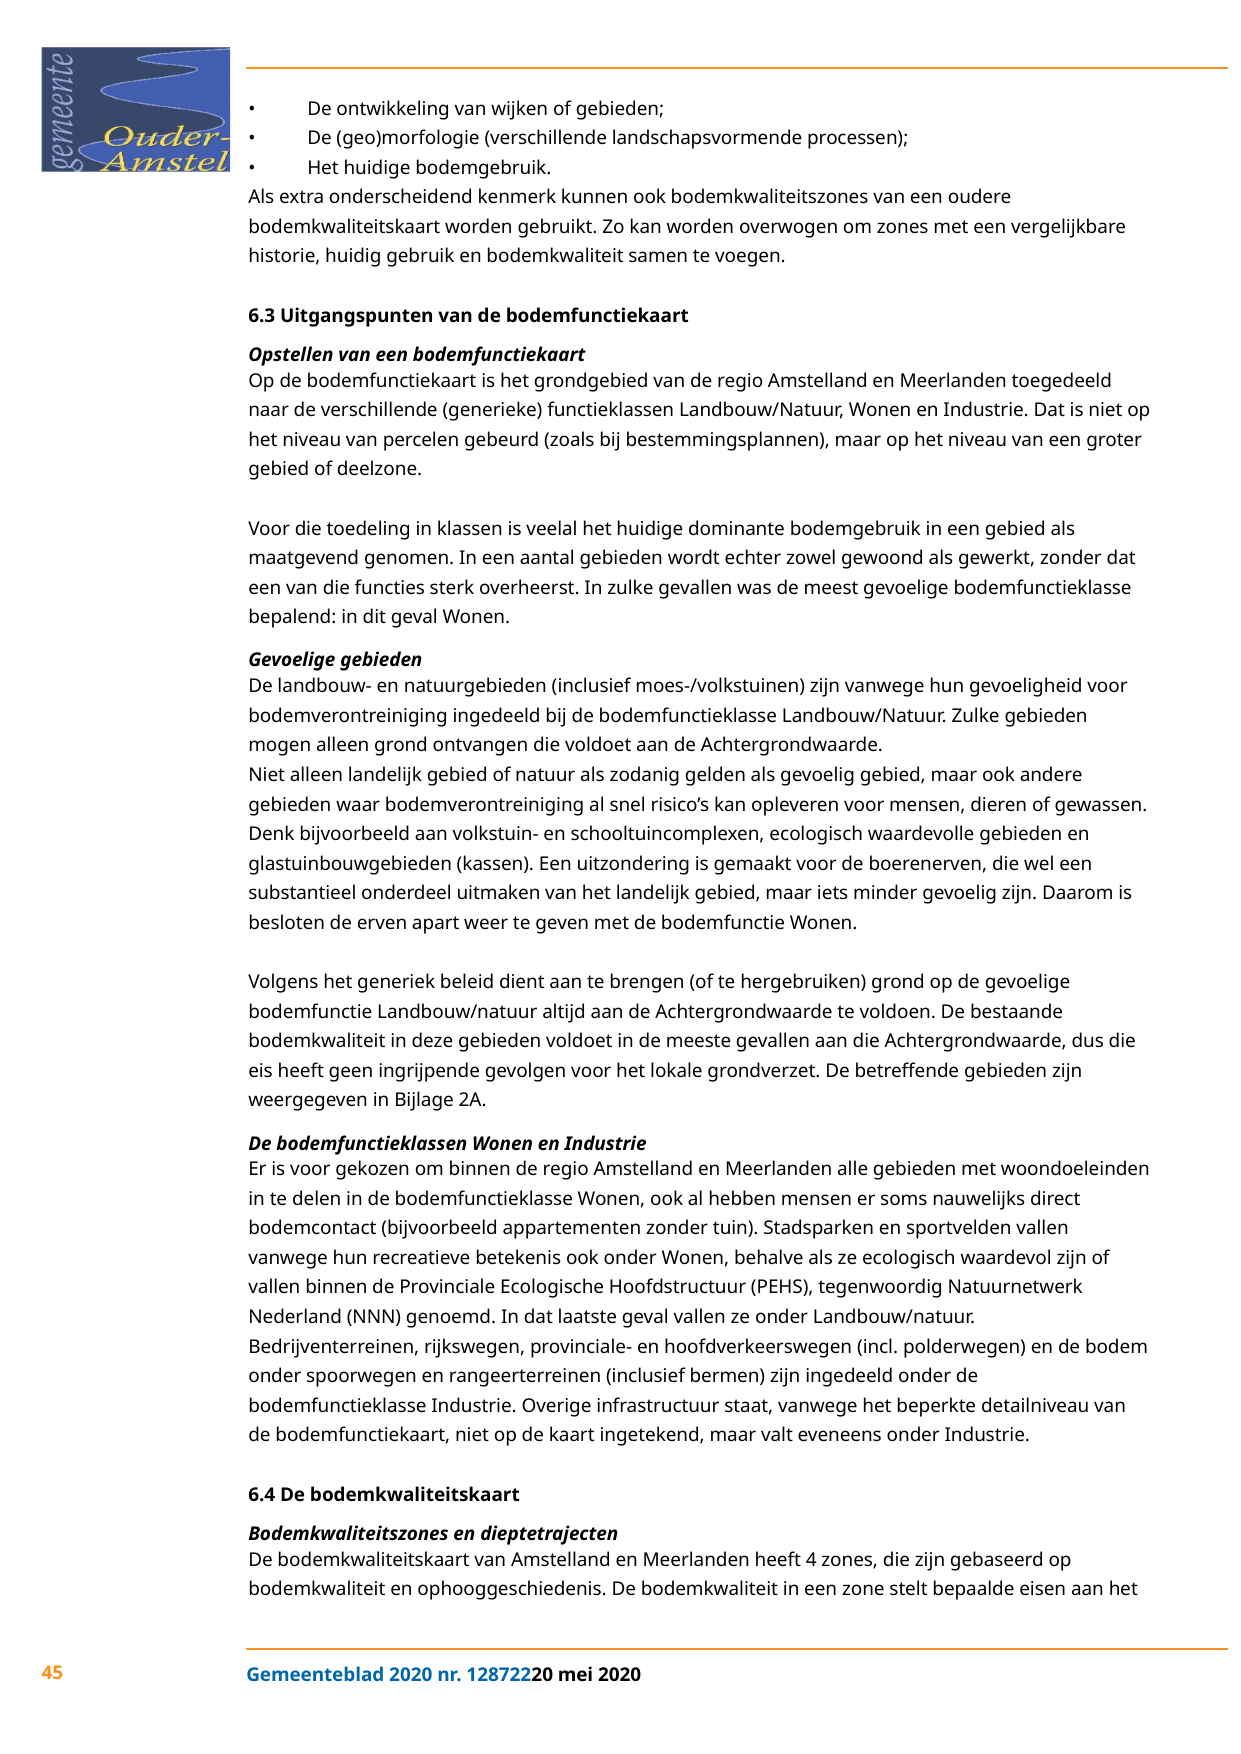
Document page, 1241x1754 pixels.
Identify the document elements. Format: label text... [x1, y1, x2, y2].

text De bodemfunctieklassen Wonen en Industrie [248, 1130, 1152, 1155]
text 6.4 De bodemkwaliteitskaart [248, 1481, 1152, 1507]
text Voor die toedeling in klassen is veelal het huidige dominante bodemgebruik in een gebied als maatgevend genomen. In een aantal gebieden wordt echter zowel gewoond als gewerkt, zonder dat een van die functies sterk overheerst. In zulke gevallen was de meest gevoelige bodemfunctieklasse bepalend: in dit geval Wonen. [248, 515, 1152, 629]
list Het huidige bodemgebruik. [248, 154, 1152, 180]
list De (geo)morfologie (verschillende landschapsvormende processen); [248, 124, 1152, 150]
text De landbouw- en natuurgebieden (inclusief moes-/volkstuinen) zijn vanwege hun gevoeligheid voor bodemverontreiniging ingedeeld bij de bodemfunctieklasse Landbouw/Natuur. Zulke gebieden mogen alleen grond ontvangen die voldoet aan de Achtergrondwaarde. [248, 672, 1152, 757]
text De bodemkwaliteitskaart van Amstelland en Meerlanden heeft 4 zones, die zijn gebaseerd op bodemkwaliteit en ophooggeschiedenis. De bodemkwaliteit in een zone stelt bepaalde eisen aan het [248, 1546, 1152, 1601]
text Niet alleen landelijk gebied of natuur als zodanig gelden als gevoelig gebied, maar ook andere gebieden waar bodemverontreiniging al snel risico’s kan opleveren voor mensen, dieren of gewassen. Denk bijvoorbeeld aan volkstuin- en schooltuincomplexen, ecologisch waardevolle gebieden en glastuinbouwgebieden (kassen). Een uitzondering is gemaakt voor de boerenerven, die wel een substantieel onderdeel uitmaken van het landelijk gebied, maar iets minder gevoelig zijn. Daarom is besloten de erven apart weer te geven met de bodemfunctie Wonen. [248, 761, 1152, 935]
text Bodemkwaliteitszones en dieptetrajecten [248, 1520, 1152, 1546]
picture [41, 47, 231, 172]
text Opstellen van een bodemfunctiekaart [248, 341, 1152, 367]
text Op de bodemfunctiekaart is het grondgebied van de regio Amstelland en Meerlanden toegedeeld naar de verschillende (generieke) functieklassen Landbouw/Natuur, Wonen en Industrie. Dat is niet op het niveau van percelen gebeurd (zoals bij bestemmingsplannen), maar op het niveau van een groter gebied of deelzone. [248, 367, 1152, 481]
text 6.3 Uitgangspunten van de bodemfunctiekaart [248, 302, 1152, 328]
text Als extra onderscheidend kenmerk kunnen ook bodemkwaliteitszones van een oudere bodemkwaliteitskaart worden gebruikt. Zo kan worden overwogen om zones met een vergelijkbare historie, huidig gebruik en bodemkwaliteit samen te voegen. [248, 183, 1152, 268]
text Bedrijventerreinen, rijkswegen, provinciale- en hoofdverkeerswegen (incl. polderwegen) en de bodem onder spoorwegen en rangeerterreinen (inclusief bermen) zijn ingedeeld onder de bodemfunctieklasse Industrie. Overige infrastructuur staat, vanwege het beperkte detailniveau van de bodemfunctiekaart, niet op de kaart ingetekend, maar valt eveneens onder Industrie. [248, 1333, 1152, 1447]
list De ontwikkeling van wijken of gebieden; [248, 95, 1152, 121]
text Volgens het generiek beleid dient aan te brengen (of te hergebruiken) grond op de gevoelige bodemfunctie Landbouw/natuur altijd aan de Achtergrondwaarde te voldoen. De bestaande bodemkwaliteit in deze gebieden voldoet in de meeste gevallen aan die Achtergrondwaarde, dus die eis heeft geen ingrijpende gevolgen voor het lokale grondverzet. De betreffende gebieden zijn weergegeven in Bijlage 2A. [248, 968, 1152, 1112]
text Er is voor gekozen om binnen de regio Amstelland en Meerlanden alle gebieden met woondoeleinden in te delen in de bodemfunctieklasse Wonen, ook al hebben mensen er soms nauwelijks direct bodemcontact (bijvoorbeeld appartementen zonder tuin). Stadsparken en sportvelden vallen vanwege hun recreatieve betekenis ook onder Wonen, behalve als ze ecologisch waardevol zijn of vallen binnen de Provinciale Ecologische Hoofdstructuur (PEHS), tegenwoordig Natuurnetwerk Nederland (NNN) genoemd. In dat laatste geval vallen ze onder Landbouw/natuur. [248, 1155, 1152, 1329]
text Gevoelige gebieden [248, 647, 1152, 672]
